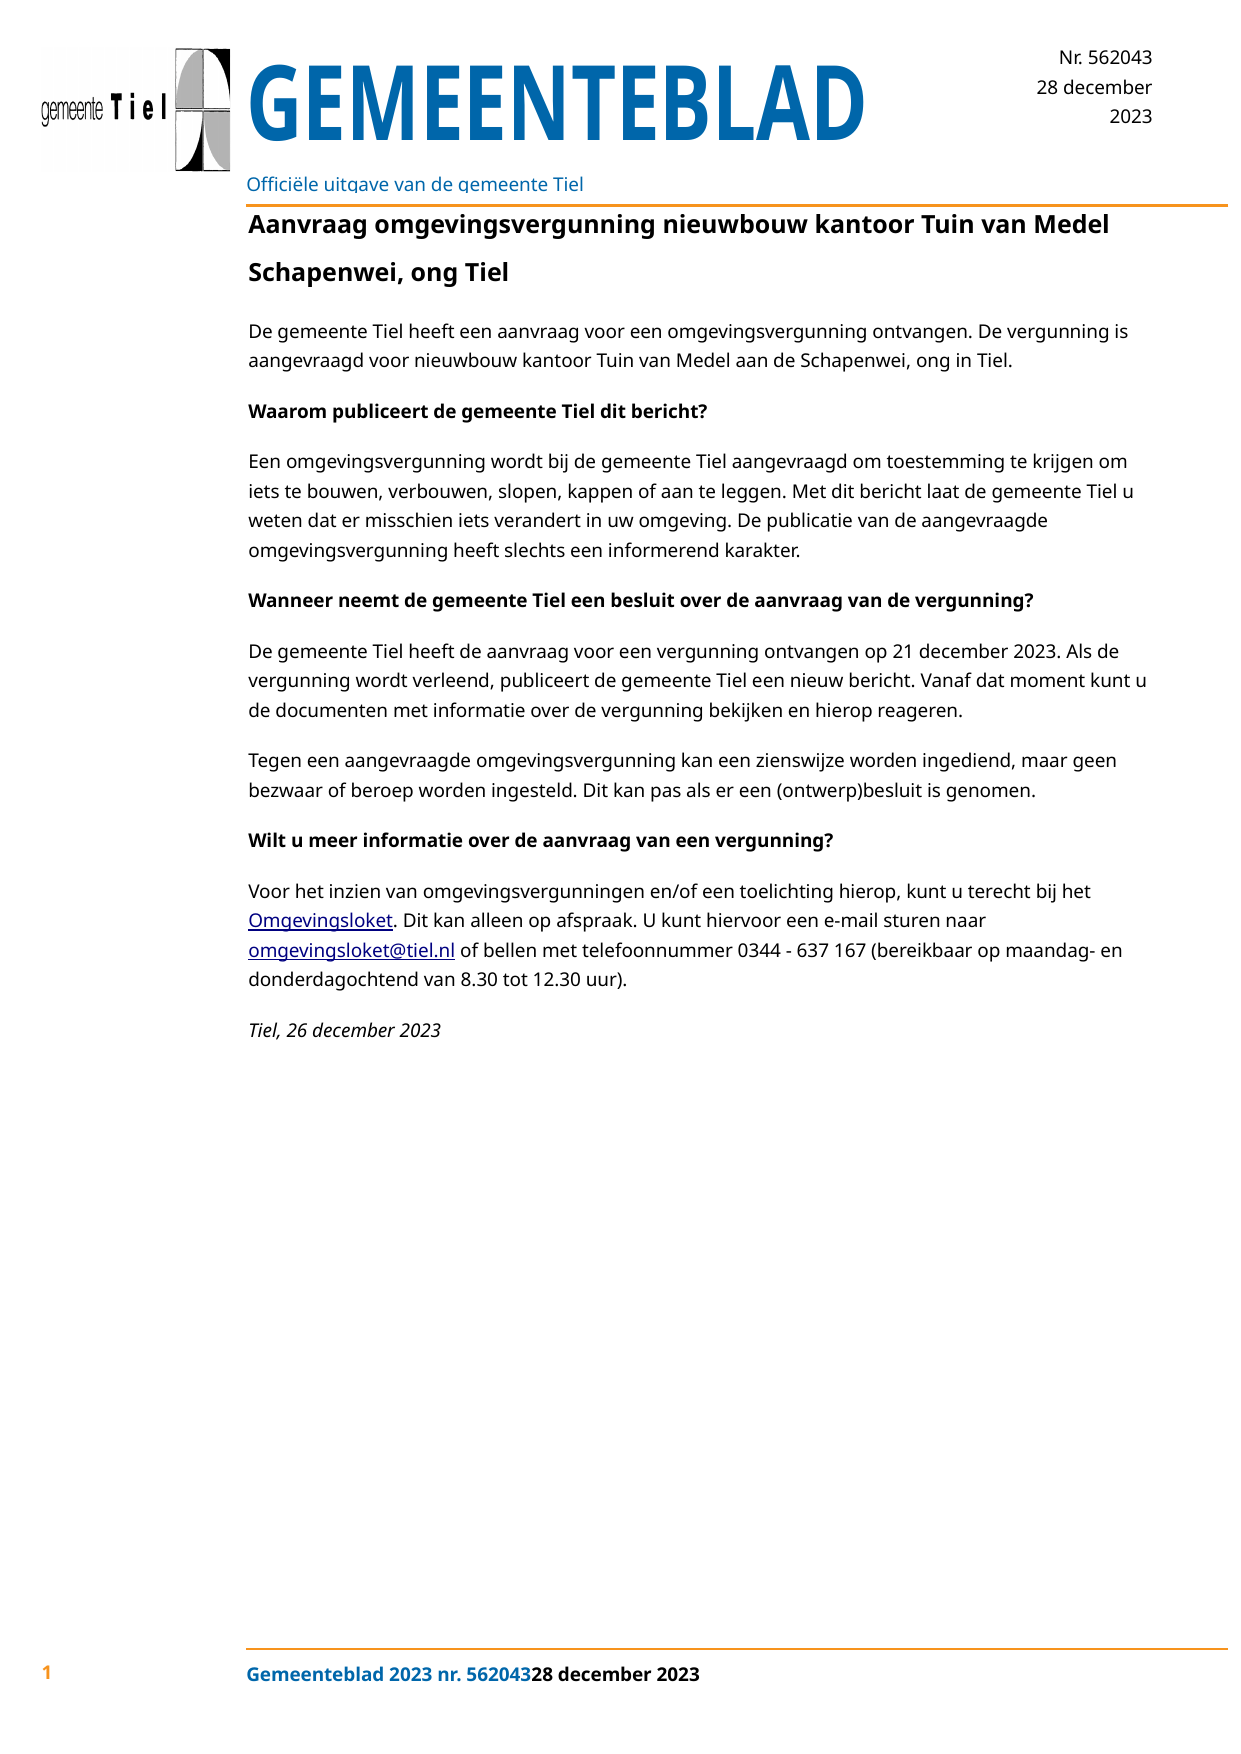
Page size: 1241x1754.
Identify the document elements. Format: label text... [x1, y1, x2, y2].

text Waarom publiceert de gemeente Tiel dit bericht? [248, 398, 1152, 424]
text Wanneer neemt de gemeente Tiel een besluit over de aanvraag van de vergunning? [248, 587, 1152, 613]
text Tiel, 26 december 2023 [248, 1017, 1152, 1043]
text Aanvraag omgevingsvergunning nieuwbouw kantoor Tuin van Medel Schapenwei, ong Tiel [248, 207, 1152, 288]
text De gemeente Tiel heeft een aanvraag voor een omgevingsvergunning ontvangen. De vergunning is aangevraagd voor nieuwbouw kantoor Tuin van Medel aan de Schapenwei, ong in Tiel. [248, 318, 1152, 373]
text De gemeente Tiel heeft de aanvraag voor een vergunning ontvangen op 21 december 2023. Als de vergunning wordt verleend, publiceert de gemeente Tiel een nieuw bericht. Vanaf dat moment kunt u de documenten met informatie over de vergunning bekijken en hierop reageren. [248, 638, 1152, 723]
text Tegen een aangevraagde omgevingsvergunning kan een zienswijze worden ingediend, maar geen bezwaar of beroep worden ingesteld. Dit kan pas als er een (ontwerp)besluit is genomen. [248, 747, 1152, 803]
text Voor het inzien van omgevingsvergunningen en/of een toelichting hierop, kunt u terecht bij het Omgevingsloket. Dit kan alleen op afspraak. U kunt hiervoor een e-mail sturen naar omgevingsloket@tiel.nl of bellen met telefoonnummer 0344 - 637 167 (bereikbaar op maandag- en donderdagochtend van 8.30 tot 12.30 uur). [248, 878, 1152, 992]
text Wilt u meer informatie over de aanvraag van een vergunning? [248, 827, 1152, 853]
picture [41, 47, 231, 172]
text Een omgevingsvergunning wordt bij de gemeente Tiel aangevraagd om toestemming te krijgen om iets te bouwen, verbouwen, slopen, kappen of aan te leggen. Met dit bericht laat de gemeente Tiel u weten dat er misschien iets verandert in uw omgeving. De publicatie van de aangevraagde omgevingsvergunning heeft slechts een informerend karakter. [248, 448, 1152, 563]
